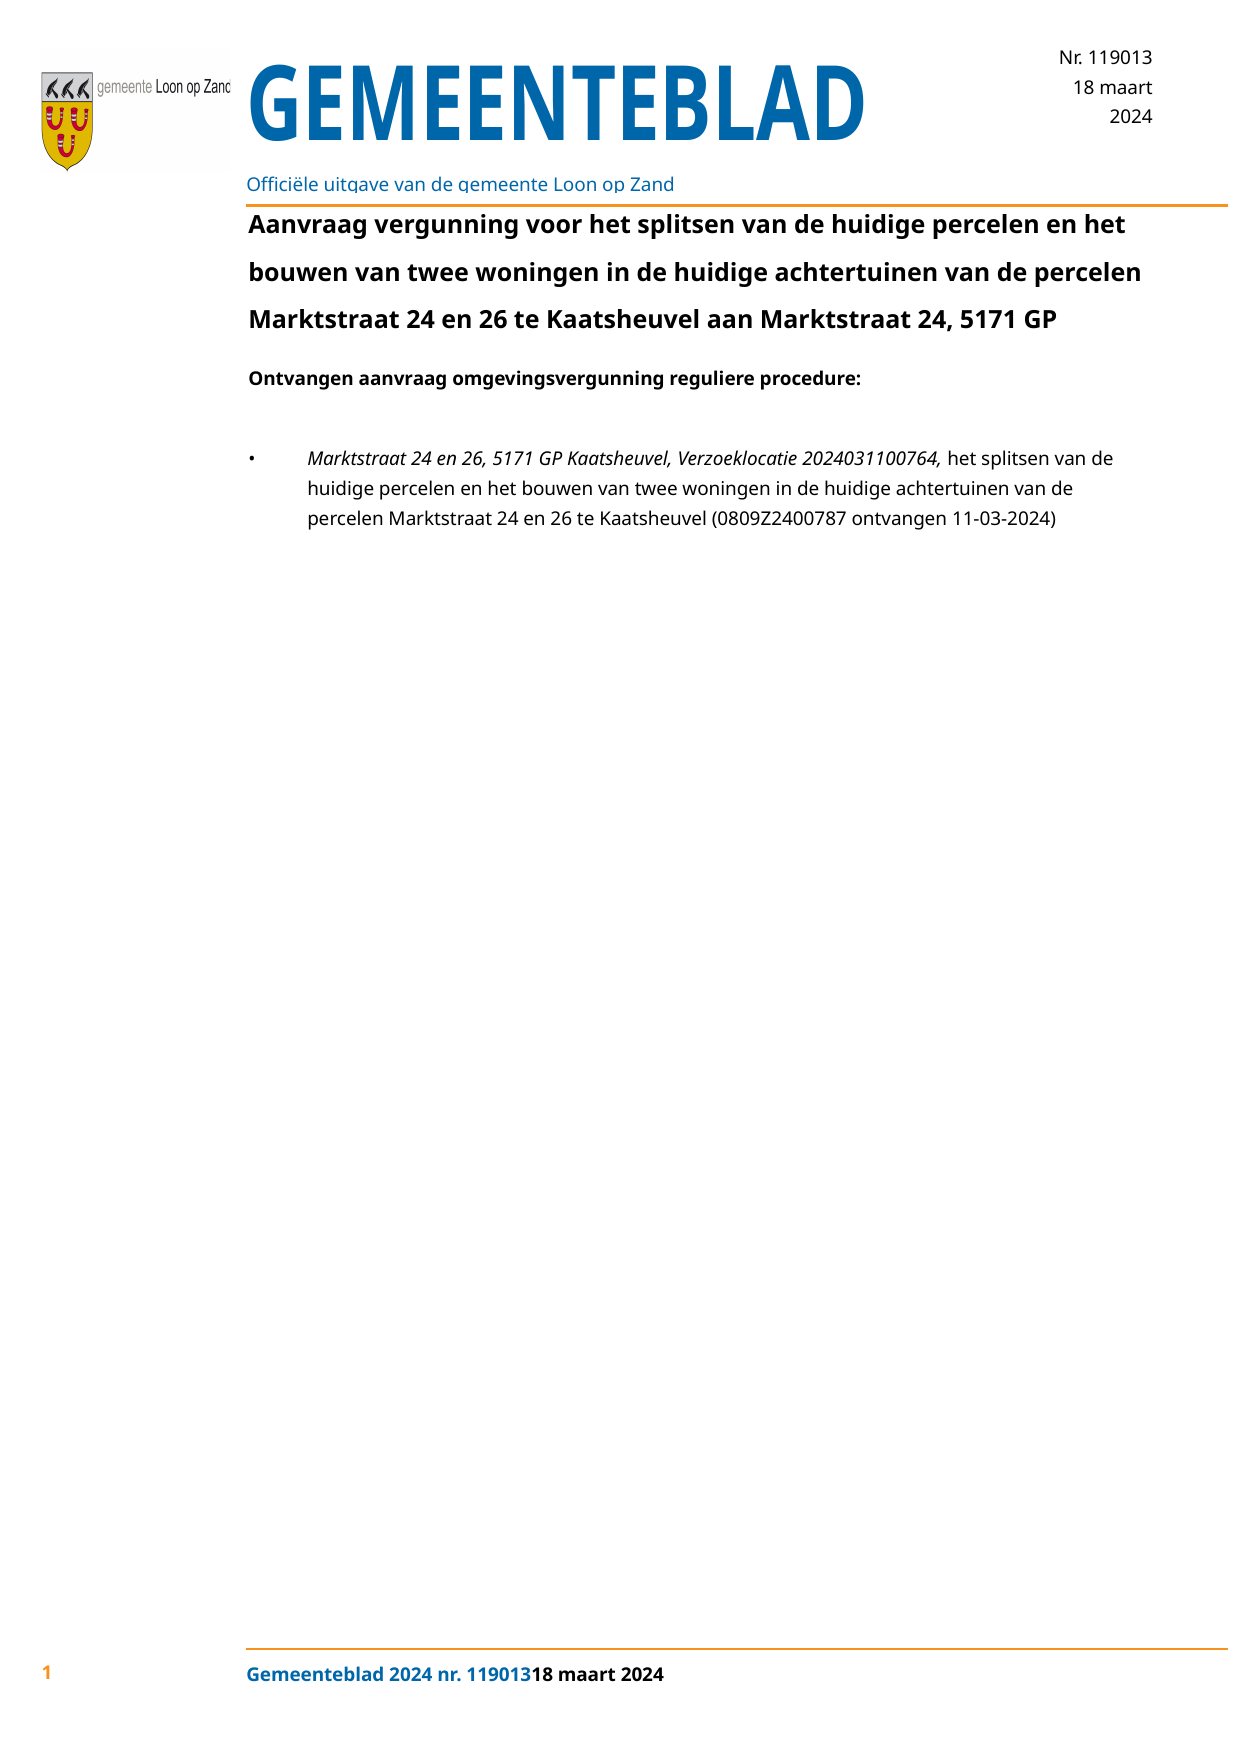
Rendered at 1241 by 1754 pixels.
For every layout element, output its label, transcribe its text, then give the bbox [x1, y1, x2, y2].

list Marktstraat 24 en 26, 5171 GP Kaatsheuvel, Verzoeklocatie 2024031100764, het splitsen van de huidige percelen en het bouwen van twee woningen in de huidige achtertuinen van de percelen Marktstraat 24 en 26 te Kaatsheuvel (0809Z2400787 ontvangen 11-03-2024) [248, 446, 1152, 530]
text Aanvraag vergunning voor het splitsen van de huidige percelen en het bouwen van twee woningen in de huidige achtertuinen van de percelen Marktstraat 24 en 26 te Kaatsheuvel aan Marktstraat 24, 5171 GP [248, 207, 1152, 336]
text Ontvangen aanvraag omgevingsvergunning reguliere procedure: [248, 366, 1152, 391]
picture [41, 47, 231, 172]
